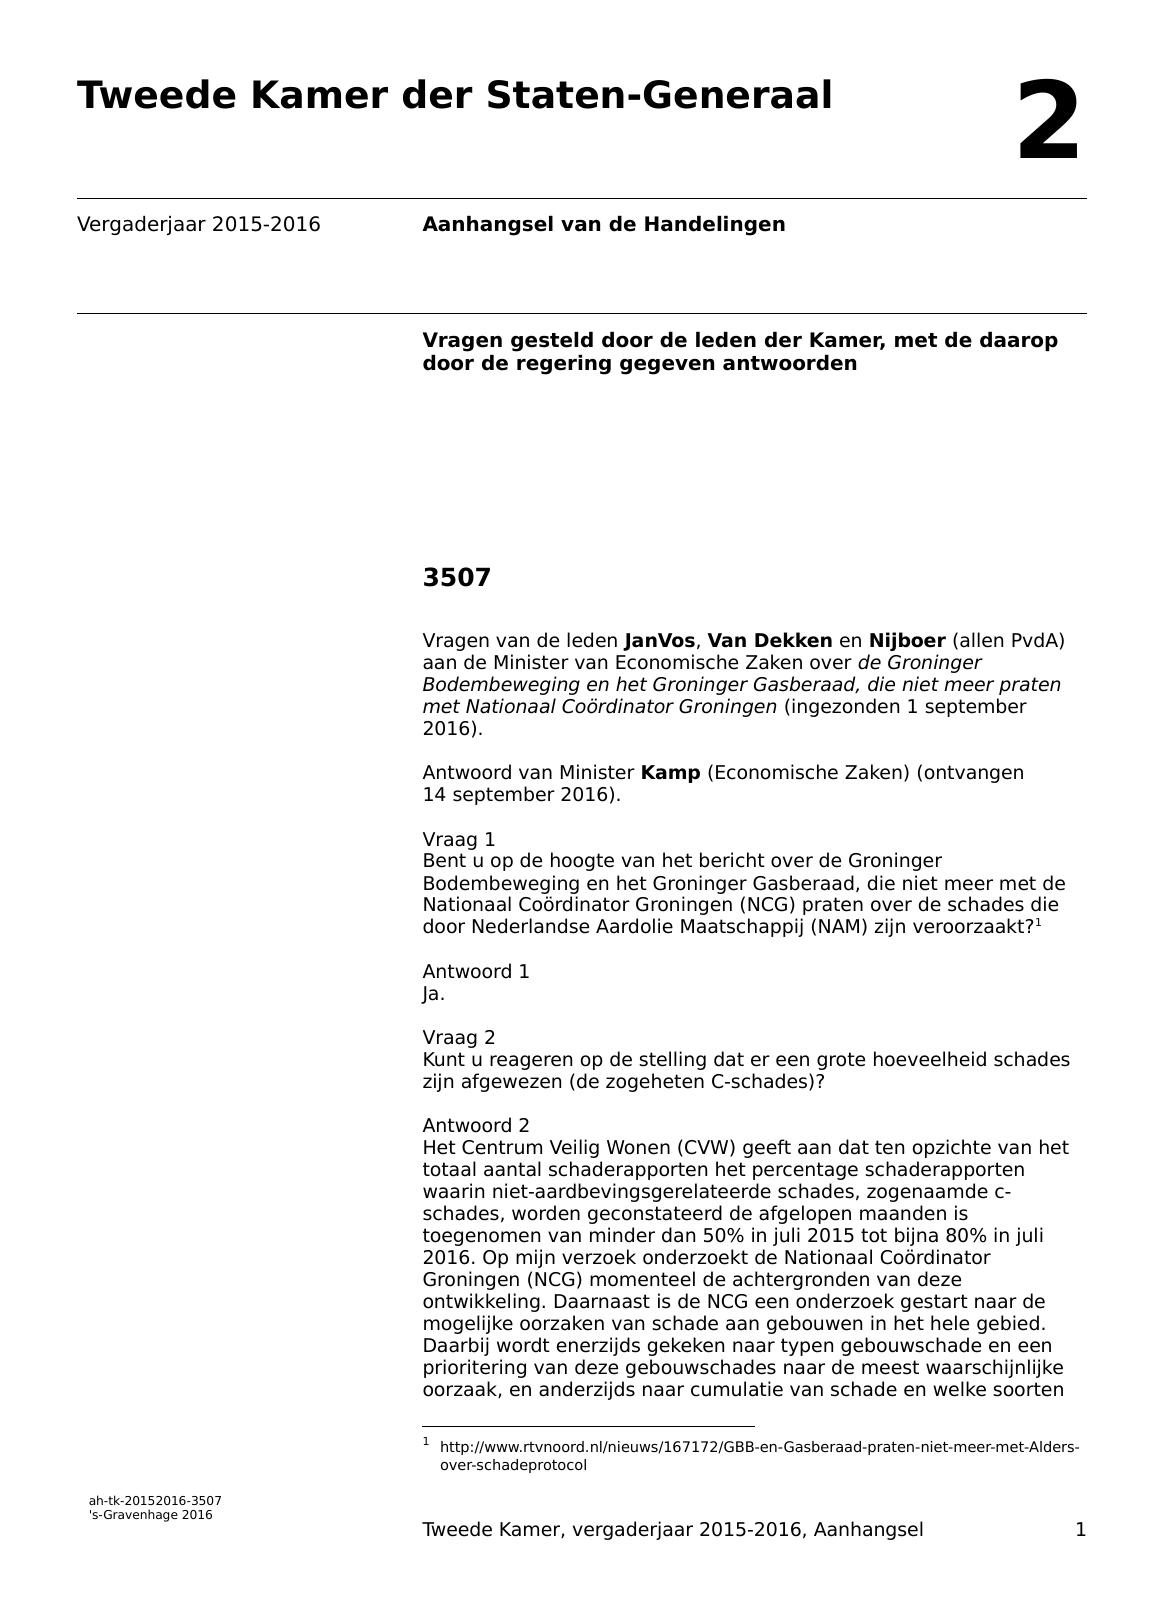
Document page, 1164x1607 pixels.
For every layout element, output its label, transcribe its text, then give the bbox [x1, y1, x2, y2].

text Antwoord van Minister Kamp (Economische Zaken) (ontvangen 14 september 2016). [422, 762, 1087, 806]
table_cell Vragen gesteld door de leden der Kamer, met de daarop door de regering gegeven antwoorden [422, 314, 1087, 375]
text Antwoord 2 [422, 1115, 1087, 1137]
table_cell [77, 314, 422, 375]
text Bent u op de hoogte van het bericht over de Groninger Bodembeweging en het Groninger Gasberaad, die niet meer met de Nationaal Coördinator Groningen (NCG) praten over de schades die door Nederlandse Aardolie Maatschappij (NAM) zijn veroorzaakt? [422, 850, 1087, 938]
text Het Centrum Veilig Wonen (CVW) geeft aan dat ten opzichte van het totaal aantal schaderapporten het percentage schaderapporten waarin niet-aardbevingsgerelateerde schades, zogenaamde c-schades, worden geconstateerd de afgelopen maanden is toegenomen van minder dan 50% in juli 2015 tot bijna 80% in juli 2016. Op mijn verzoek onderzoekt de Nationaal Coördinator Groningen (NCG) momenteel de achtergronden van deze ontwikkeling. Daarnaast is de NCG een onderzoek gestart naar de mogelijke oorzaken van schade aan gebouwen in het hele gebied. Daarbij wordt enerzijds gekeken naar typen gebouwschade en een prioritering van deze gebouwschades naar de meest waarschijnlijke oorzaak, en anderzijds naar cumulatie van schade en welke soorten [422, 1137, 1087, 1401]
text 's-Gravenhage 2016 [88, 1508, 323, 1522]
text http://www.rtvnoord.nl/nieuws/167172/GBB-en-Gasberaad-praten-niet-meer-met-Alders-over-schadeprotocol [422, 1435, 1087, 1474]
table_cell Vergaderjaar 2015-2016 [77, 199, 422, 313]
text Antwoord 1 [422, 961, 1087, 982]
text 3507 [422, 563, 1087, 592]
table_header Tweede Kamer der Staten-Generaal [77, 59, 886, 198]
table_cell Aanhangsel van de Handelingen [422, 199, 1087, 313]
text ah-tk-20152016-3507 [88, 1494, 323, 1508]
text Kunt u reageren op de stelling dat er een grote hoeveelheid schades zijn afgewezen (de zogeheten C-schades)? [422, 1049, 1087, 1093]
text Vragen van de leden JanVos, Van Dekken en Nijboer (allen PvdA) aan de Minister van Economische Zaken over de Groninger Bodembeweging en het Groninger Gasberaad, die niet meer praten met Nationaal Coördinator Groningen (ingezonden 1 september 2016). [422, 630, 1087, 740]
text Vraag 2 [422, 1027, 1087, 1049]
table_header 2 [886, 59, 1087, 198]
text Vraag 1 [422, 828, 1087, 850]
text Ja. [422, 982, 1087, 1004]
